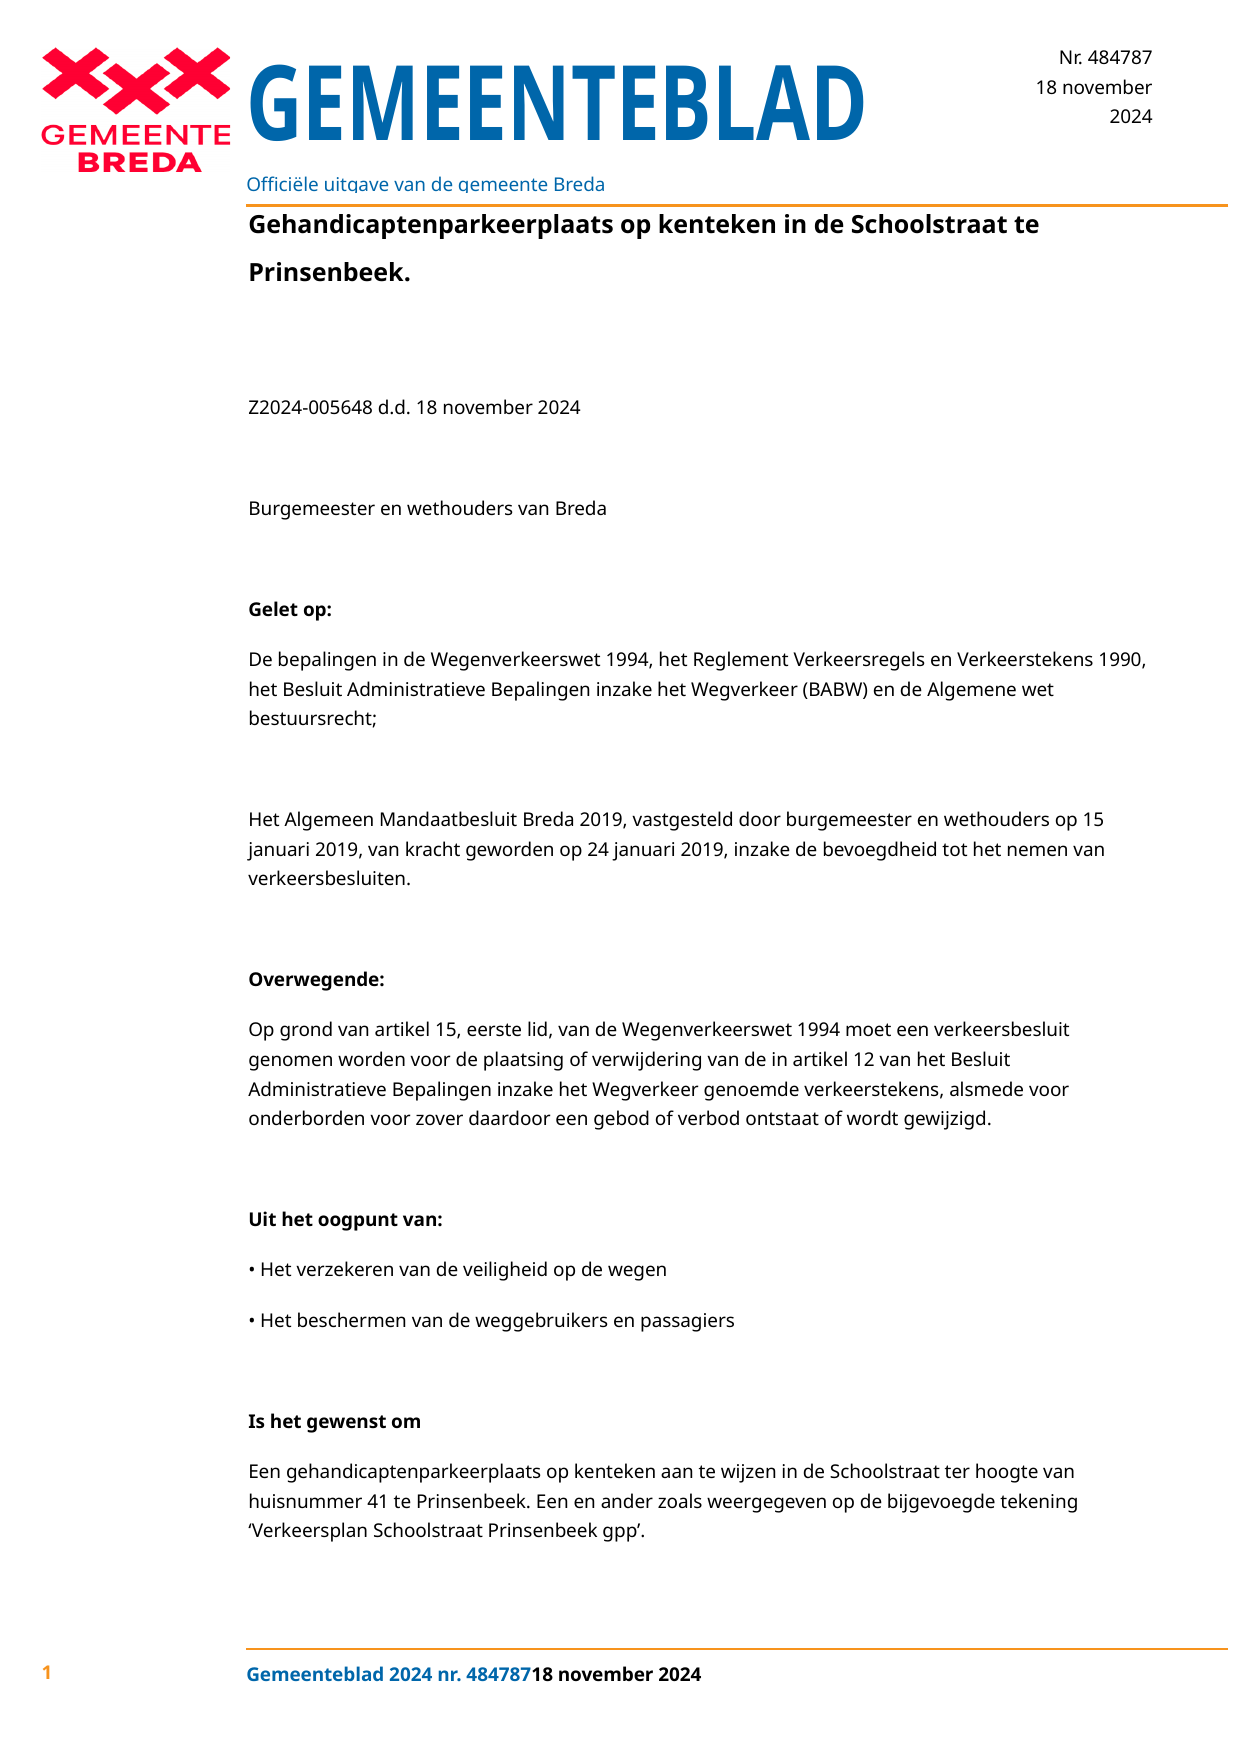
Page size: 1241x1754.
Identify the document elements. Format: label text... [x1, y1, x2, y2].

text • Het beschermen van de weggebruikers en passagiers [248, 1307, 1152, 1333]
text Uit het oogpunt van: [248, 1206, 1152, 1232]
text Burgemeester en wethouders van Breda [248, 495, 1152, 521]
text Overwegende: [248, 966, 1152, 992]
text De bepalingen in de Wegenverkeerswet 1994, het Reglement Verkeersregels en Verkeerstekens 1990, het Besluit Administratieve Bepalingen inzake het Wegverkeer (BABW) en de Algemene wet bestuursrecht; [248, 646, 1152, 731]
text Een gehandicaptenparkeerplaats op kenteken aan te wijzen in de Schoolstraat ter hoogte van huisnummer 41 te Prinsenbeek. Een en ander zoals weergegeven op de bijgevoegde tekening ‘Verkeersplan Schoolstraat Prinsenbeek gpp’. [248, 1458, 1152, 1543]
text Z2024-005648 d.d. 18 november 2024 [248, 394, 1152, 420]
text Het Algemeen Mandaatbesluit Breda 2019, vastgesteld door burgemeester en wethouders op 15 januari 2019, van kracht geworden op 24 januari 2019, inzake de bevoegdheid tot het nemen van verkeersbesluiten. [248, 806, 1152, 891]
text Is het gewenst om [248, 1408, 1152, 1433]
text Op grond van artikel 15, eerste lid, van de Wegenverkeerswet 1994 moet een verkeersbesluit genomen worden voor de plaatsing of verwijdering van de in artikel 12 van het Besluit Administratieve Bepalingen inzake het Wegverkeer genoemde verkeerstekens, alsmede voor onderborden voor zover daardoor een gebod of verbod ontstaat of wordt gewijzigd. [248, 1017, 1152, 1131]
text Gehandicaptenparkeerplaats op kenteken in de Schoolstraat te Prinsenbeek. [248, 207, 1152, 288]
picture [41, 47, 231, 172]
text • Het verzekeren van de veiligheid op de wegen [248, 1257, 1152, 1282]
text Gelet op: [248, 596, 1152, 621]
